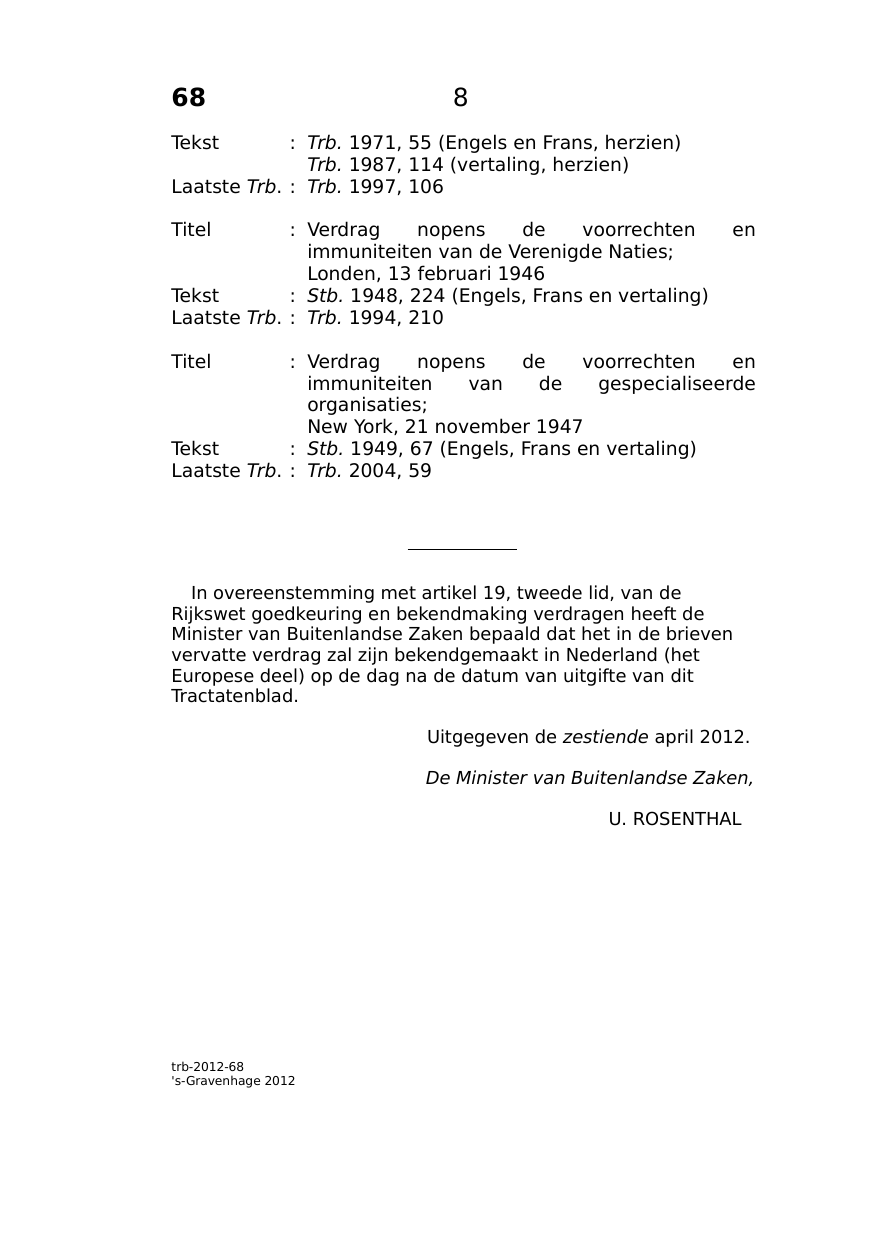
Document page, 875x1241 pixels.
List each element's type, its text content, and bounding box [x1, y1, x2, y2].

table_cell : [289, 132, 307, 176]
table_cell Tekst [171, 285, 289, 307]
table_cell [307, 198, 756, 219]
table_cell [171, 329, 289, 351]
text Uitgegeven de zestiende april 2012. [171, 727, 756, 748]
table_cell : [289, 351, 307, 438]
table_cell Tekst [171, 132, 289, 176]
table_cell [289, 329, 307, 351]
table_cell [171, 198, 289, 219]
table_cell : [289, 176, 307, 197]
text trb-2012-68 [171, 1060, 405, 1074]
table_cell : [289, 460, 307, 482]
text 's-Gravenhage 2012 [171, 1074, 405, 1088]
text De Minister van Buitenlandse Zaken, U. ROSENTHAL [171, 768, 756, 830]
table_cell Titel [171, 351, 289, 438]
table_cell Tekst [171, 438, 289, 460]
table_cell Trb. 1994, 210 [307, 307, 756, 329]
table_cell Verdrag nopens de voorrechten en immuniteiten van de gespecialiseerde organisaties; New York, 21 november 1947 [307, 351, 756, 438]
table_cell Laatste Trb. [171, 176, 289, 197]
table_cell Verdrag nopens de voorrechten en immuniteiten van de Verenigde Naties; Londen, 13 februari 1946 [307, 219, 756, 285]
table_cell [289, 198, 307, 219]
table_cell Stb. 1949, 67 (Engels, Frans en vertaling) [307, 438, 756, 460]
text In overeenstemming met artikel 19, tweede lid, van de Rijkswet goedkeuring en bekendmaking verdragen heeft de Minister van Buitenlandse Zaken bepaald dat het in de brieven vervatte verdrag zal zijn bekendgemaakt in Nederland (het Europese deel) op de dag na de datum van uitgifte van dit Tractatenblad. [171, 583, 756, 707]
table_cell Laatste Trb. [171, 307, 289, 329]
table_cell : [289, 438, 307, 460]
table_cell Laatste Trb. [171, 460, 289, 482]
table_cell : [289, 285, 307, 307]
table_cell : [289, 219, 307, 285]
table_cell Titel [171, 219, 289, 285]
table_cell : [289, 307, 307, 329]
table_cell Trb. 1971, 55 (Engels en Frans, herzien) Trb. 1987, 114 (vertaling, herzien) [307, 132, 756, 176]
table_cell Trb. 2004, 59 [307, 460, 756, 482]
table_cell Trb. 1997, 106 [307, 176, 756, 197]
table_cell [307, 329, 756, 351]
table_cell Stb. 1948, 224 (Engels, Frans en vertaling) [307, 285, 756, 307]
